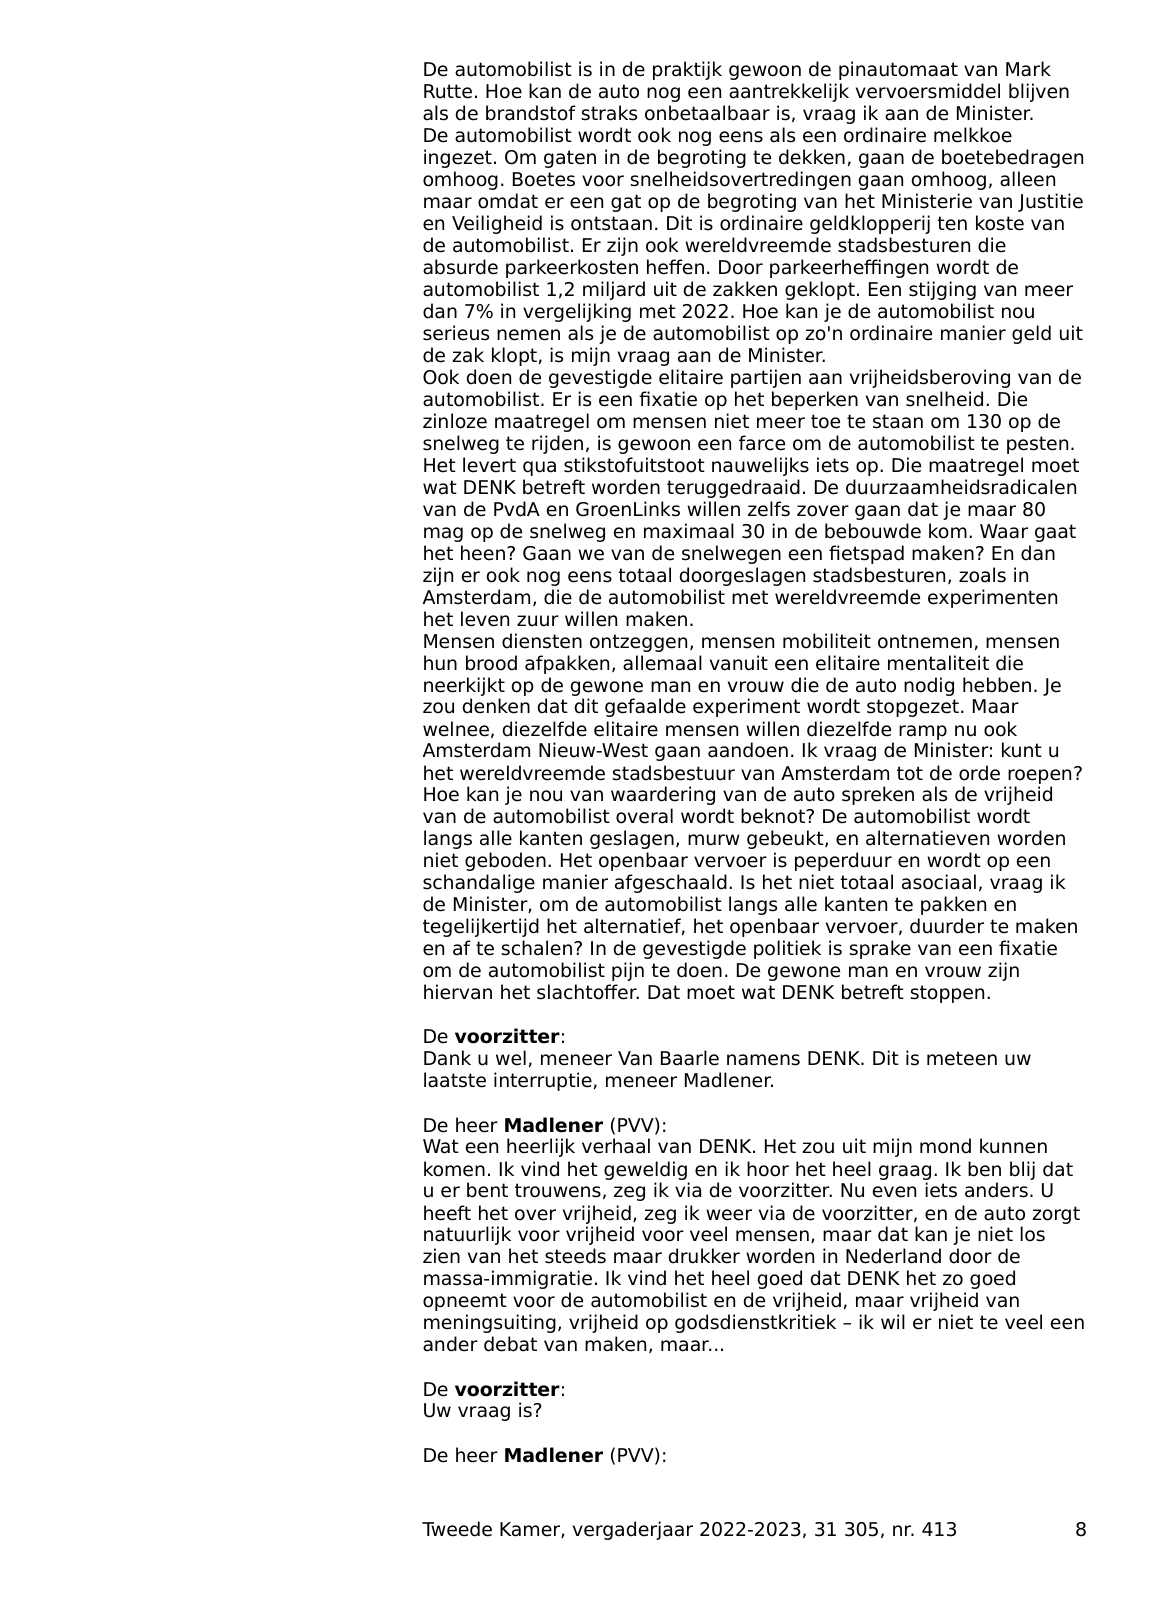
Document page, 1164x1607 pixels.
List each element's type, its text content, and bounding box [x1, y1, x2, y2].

text De voorzitter: [422, 1026, 1087, 1048]
text De heer Madlener (PVV): [422, 1114, 1087, 1136]
text Uw vraag is? [422, 1400, 1087, 1422]
text Mensen diensten ontzeggen, mensen mobiliteit ontnemen, mensen hun brood afpakken, allemaal vanuit een elitaire mentaliteit die neerkijkt op de gewone man en vrouw die de auto nodig hebben. Je zou denken dat dit gefaalde experiment wordt stopgezet. Maar welnee, diezelfde elitaire mensen willen diezelfde ramp nu ook Amsterdam Nieuw-West gaan aandoen. Ik vraag de Minister: kunt u het wereldvreemde stadsbestuur van Amsterdam tot de orde roepen? Hoe kan je nou van waardering van de auto spreken als de vrijheid van de automobilist overal wordt beknot? De automobilist wordt langs alle kanten geslagen, murw gebeukt, en alternatieven worden niet geboden. Het openbaar vervoer is peperduur en wordt op een schandalige manier afgeschaald. Is het niet totaal asociaal, vraag ik de Minister, om de automobilist langs alle kanten te pakken en tegelijkertijd het alternatief, het openbaar vervoer, duurder te maken en af te schalen? In de gevestigde politiek is sprake van een fixatie om de automobilist pijn te doen. De gewone man en vrouw zijn hiervan het slachtoffer. Dat moet wat DENK betreft stoppen. [422, 631, 1087, 1004]
text Ook doen de gevestigde elitaire partijen aan vrijheidsberoving van de automobilist. Er is een fixatie op het beperken van snelheid. Die zinloze maatregel om mensen niet meer toe te staan om 130 op de snelweg te rijden, is gewoon een farce om de automobilist te pesten. Het levert qua stikstofuitstoot nauwelijks iets op. Die maatregel moet wat DENK betreft worden teruggedraaid. De duurzaamheidsradicalen van de PvdA en GroenLinks willen zelfs zover gaan dat je maar 80 mag op de snelweg en maximaal 30 in de bebouwde kom. Waar gaat het heen? Gaan we van de snelwegen een fietspad maken? En dan zijn er ook nog eens totaal doorgeslagen stadsbesturen, zoals in Amsterdam, die de automobilist met wereldvreemde experimenten het leven zuur willen maken. [422, 367, 1087, 631]
text Wat een heerlijk verhaal van DENK. Het zou uit mijn mond kunnen komen. Ik vind het geweldig en ik hoor het heel graag. Ik ben blij dat u er bent trouwens, zeg ik via de voorzitter. Nu even iets anders. U heeft het over vrijheid, zeg ik weer via de voorzitter, en de auto zorgt natuurlijk voor vrijheid voor veel mensen, maar dat kan je niet los zien van het steeds maar drukker worden in Nederland door de massa-immigratie. Ik vind het heel goed dat DENK het zo goed opneemt voor de automobilist en de vrijheid, maar vrijheid van meningsuiting, vrijheid op godsdienstkritiek – ik wil er niet te veel een ander debat van maken, maar... [422, 1136, 1087, 1356]
text De automobilist is in de praktijk gewoon de pinautomaat van Mark Rutte. Hoe kan de auto nog een aantrekkelijk vervoersmiddel blijven als de brandstof straks onbetaalbaar is, vraag ik aan de Minister. [422, 59, 1087, 125]
text De automobilist wordt ook nog eens als een ordinaire melkkoe ingezet. Om gaten in de begroting te dekken, gaan de boetebedragen omhoog. Boetes voor snelheidsovertredingen gaan omhoog, alleen maar omdat er een gat op de begroting van het Ministerie van Justitie en Veiligheid is ontstaan. Dit is ordinaire geldklopperij ten koste van de automobilist. Er zijn ook wereldvreemde stadsbesturen die absurde parkeerkosten heffen. Door parkeerheffingen wordt de automobilist 1,2 miljard uit de zakken geklopt. Een stijging van meer dan 7% in vergelijking met 2022. Hoe kan je de automobilist nou serieus nemen als je de automobilist op zo'n ordinaire manier geld uit de zak klopt, is mijn vraag aan de Minister. [422, 125, 1087, 367]
text De heer Madlener (PVV): [422, 1444, 1087, 1467]
text De voorzitter: [422, 1378, 1087, 1400]
text Dank u wel, meneer Van Baarle namens DENK. Dit is meteen uw laatste interruptie, meneer Madlener. [422, 1048, 1087, 1092]
